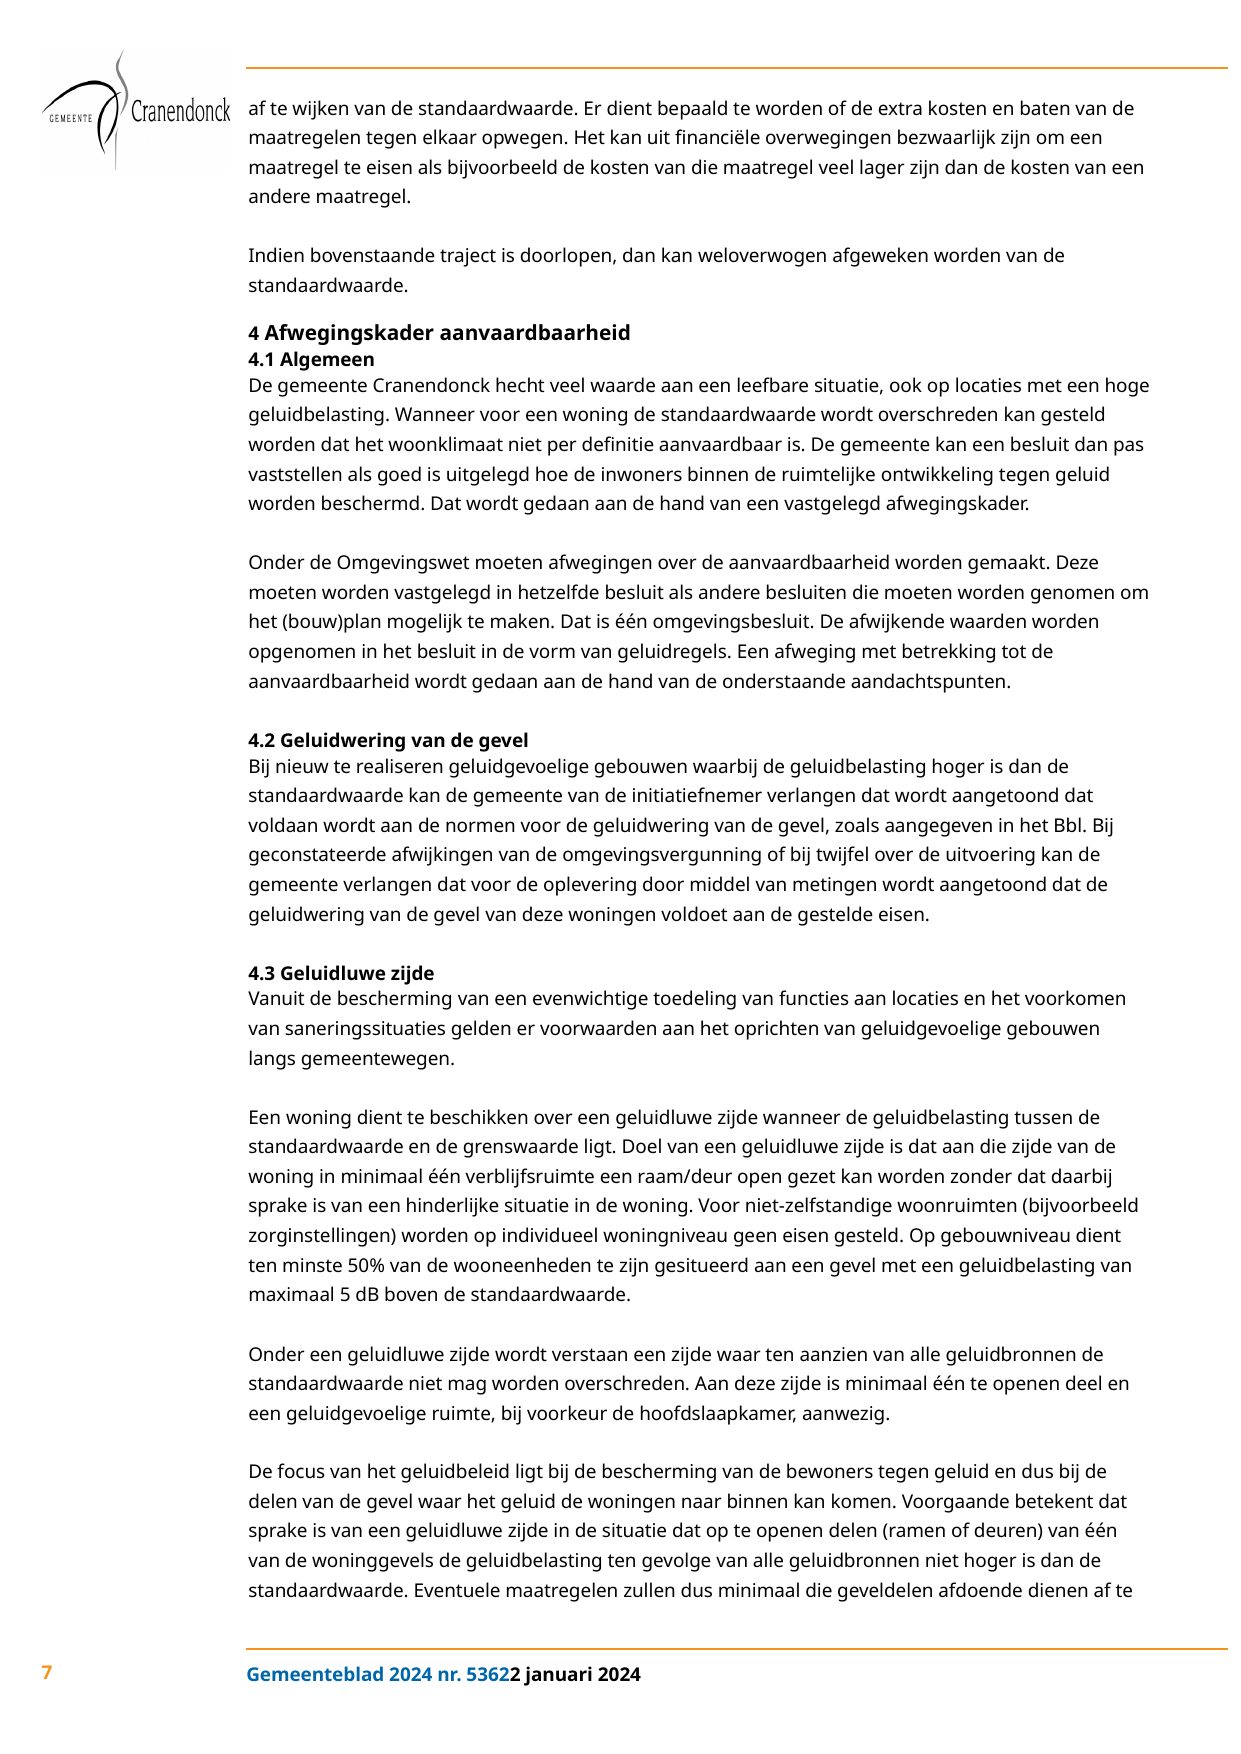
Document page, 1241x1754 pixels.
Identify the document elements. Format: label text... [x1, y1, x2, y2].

text Onder de Omgevingswet moeten afwegingen over de aanvaardbaarheid worden gemaakt. Deze moeten worden vastgelegd in hetzelfde besluit als andere besluiten die moeten worden genomen om het (bouw)plan mogelijk te maken. Dat is één omgevingsbesluit. De afwijkende waarden worden opgenomen in het besluit in de vorm van geluidregels. Een afweging met betrekking tot de aanvaardbaarheid wordt gedaan aan de hand van de onderstaande aandachtspunten. [248, 549, 1152, 694]
text Vanuit de bescherming van een evenwichtige toedeling van functies aan locaties en het voorkomen van saneringssituaties gelden er voorwaarden aan het oprichten van geluidgevoelige gebouwen langs gemeentewegen. [248, 986, 1152, 1071]
text 4 Afwegingskader aanvaardbaarheid [248, 318, 1152, 346]
table_header Onder een geluidluwe zijde wordt verstaan een zijde waar ten aanzien van alle geluidbronnen de standaardwaarde niet mag worden overschreden. Aan deze zijde is minimaal één te openen deel en een geluidgevoelige ruimte, bij voorkeur de hoofdslaapkamer, aanwezig. [248, 1341, 1152, 1426]
text Indien bovenstaande traject is doorlopen, dan kan weloverwogen afgeweken worden van de standaardwaarde. [248, 243, 1152, 298]
text af te wijken van de standaardwaarde. Er dient bepaald te worden of de extra kosten en baten van de maatregelen tegen elkaar opwegen. Het kan uit financiële overwegingen bezwaarlijk zijn om een maatregel te eisen als bijvoorbeeld de kosten van die maatregel veel lager zijn dan de kosten van een andere maatregel. [248, 95, 1152, 209]
text Een woning dient te beschikken over een geluidluwe zijde wanneer de geluidbelasting tussen de standaardwaarde en de grenswaarde ligt. Doel van een geluidluwe zijde is dat aan die zijde van de woning in minimaal één verblijfsruimte een raam/deur open gezet kan worden zonder dat daarbij sprake is van een hinderlijke situatie in de woning. Voor niet-zelfstandige woonruimten (bijvoorbeeld zorginstellingen) worden op individueel woningniveau geen eisen gesteld. Op gebouwniveau dient ten minste 50% van de wooneenheden te zijn gesitueerd aan een gevel met een geluidbelasting van maximaal 5 dB boven de standaardwaarde. [248, 1104, 1152, 1307]
picture [41, 47, 231, 172]
text Bij nieuw te realiseren geluidgevoelige gebouwen waarbij de geluidbelasting hoger is dan de standaardwaarde kan de gemeente van de initiatiefnemer verlangen dat wordt aangetoond dat voldaan wordt aan de normen voor de geluidwering van de gevel, zoals aangegeven in het Bbl. Bij geconstateerde afwijkingen van de omgevingsvergunning of bij twijfel over de uitvoering kan de gemeente verlangen dat voor de oplevering door middel van metingen wordt aangetoond dat de geluidwering van de gevel van deze woningen voldoet aan de gestelde eisen. [248, 753, 1152, 926]
text 4.3 Geluidluwe zijde [248, 960, 1152, 986]
text 4.2 Geluidwering van de gevel [248, 727, 1152, 753]
text 4.1 Algemeen [248, 346, 1152, 372]
text De focus van het geluidbeleid ligt bij de bescherming van de bewoners tegen geluid en dus bij de delen van de gevel waar het geluid de woningen naar binnen kan komen. Voorgaande betekent dat sprake is van een geluidluwe zijde in de situatie dat op te openen delen (ramen of deuren) van één van de woninggevels de geluidbelasting ten gevolge van alle geluidbronnen niet hoger is dan de standaardwaarde. Eventuele maatregelen zullen dus minimaal die geveldelen afdoende dienen af te [248, 1458, 1152, 1602]
text De gemeente Cranendonck hecht veel waarde aan een leefbare situatie, ook op locaties met een hoge geluidbelasting. Wanneer voor een woning de standaardwaarde wordt overschreden kan gesteld worden dat het woonklimaat niet per definitie aanvaardbaar is. De gemeente kan een besluit dan pas vaststellen als goed is uitgelegd hoe de inwoners binnen de ruimtelijke ontwikkeling tegen geluid worden beschermd. Dat wordt gedaan aan de hand van een vastgelegd afwegingskader. [248, 372, 1152, 516]
